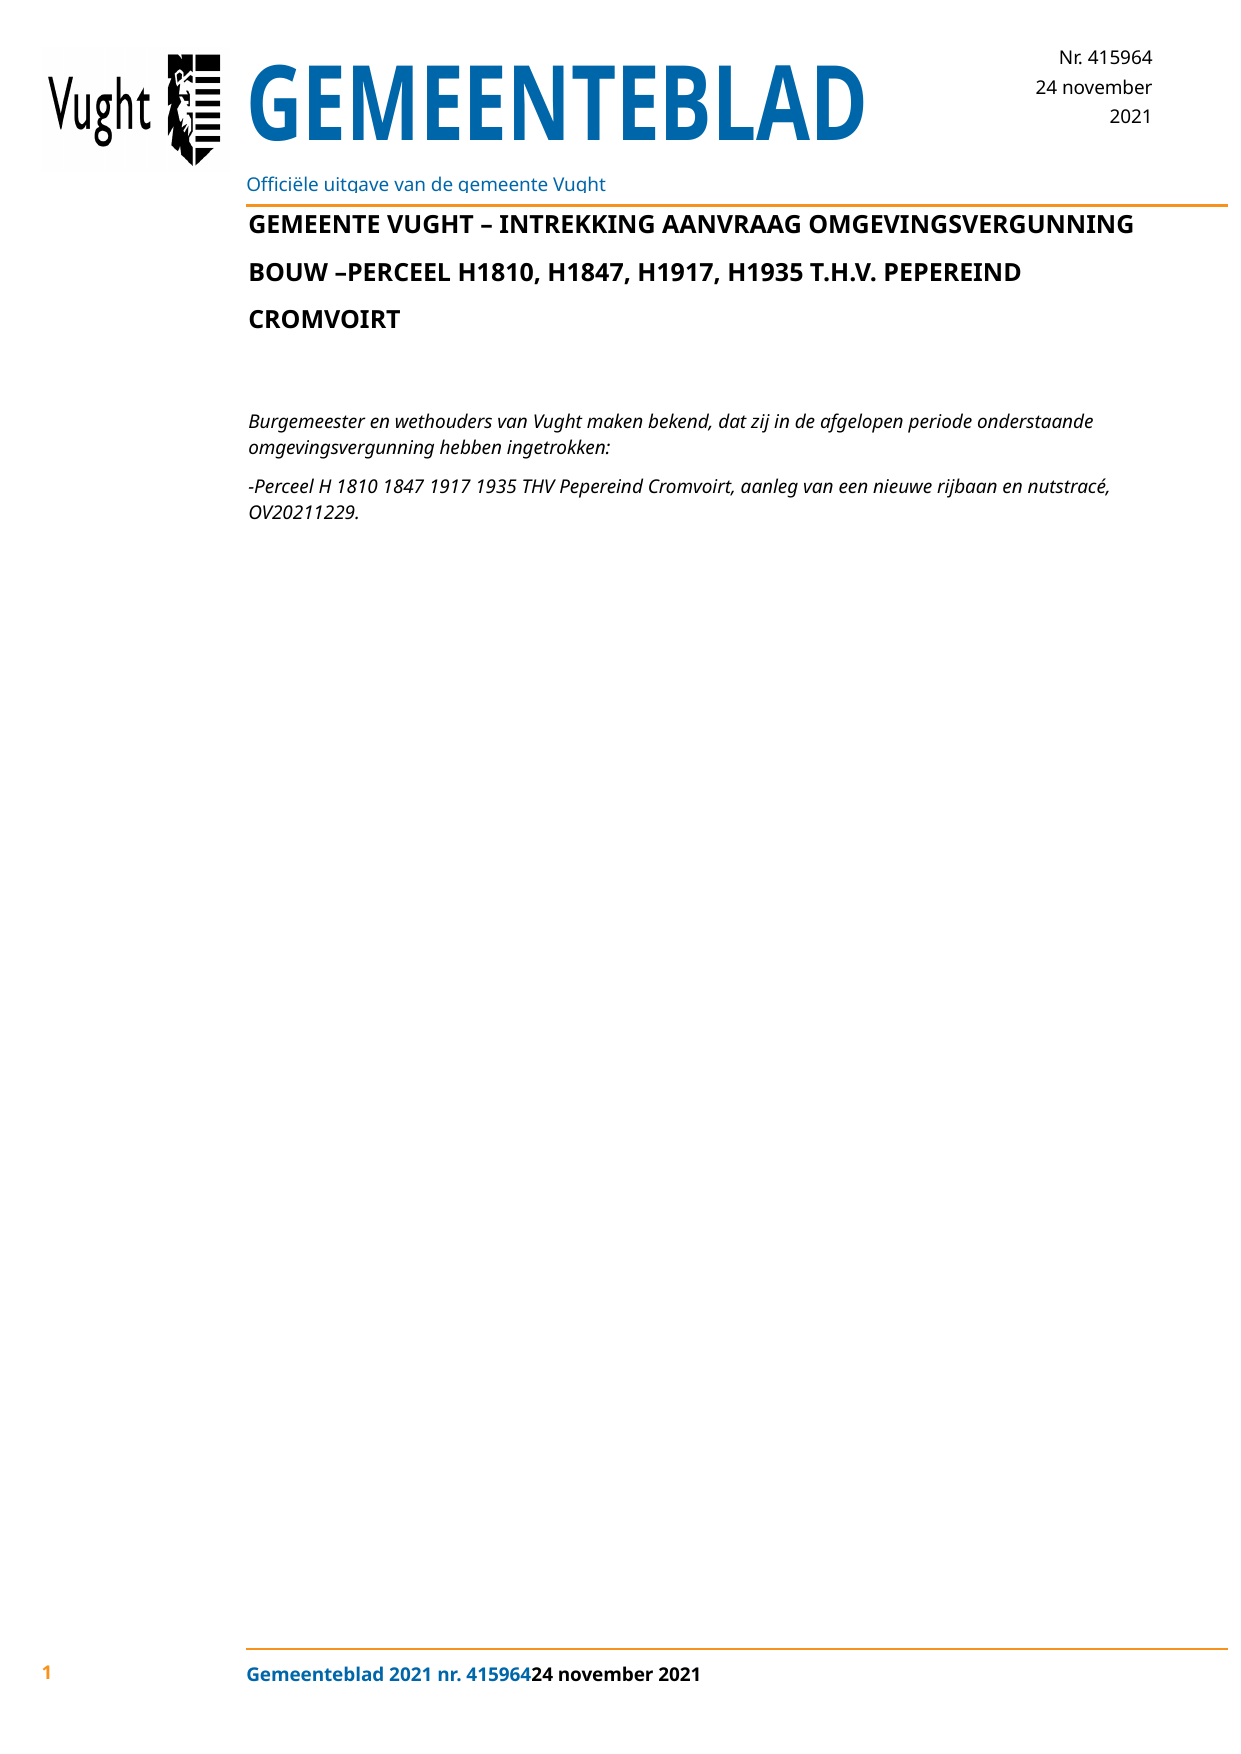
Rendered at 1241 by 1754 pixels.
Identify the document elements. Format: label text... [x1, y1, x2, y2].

text GEMEENTE VUGHT – INTREKKING AANVRAAG OMGEVINGSVERGUNNING BOUW –PERCEEL H1810, H1847, H1917, H1935 T.H.V. PEPEREIND CROMVOIRT [248, 207, 1152, 336]
text Burgemeester en wethouders van Vught maken bekend, dat zij in de afgelopen periode onderstaande omgevingsvergunning hebben ingetrokken: [248, 409, 1152, 460]
text -Perceel H 1810 1847 1917 1935 THV Pepereind Cromvoirt, aanleg van een nieuwe rijbaan en nutstracé, OV20211229. [248, 474, 1152, 525]
picture [41, 47, 231, 172]
